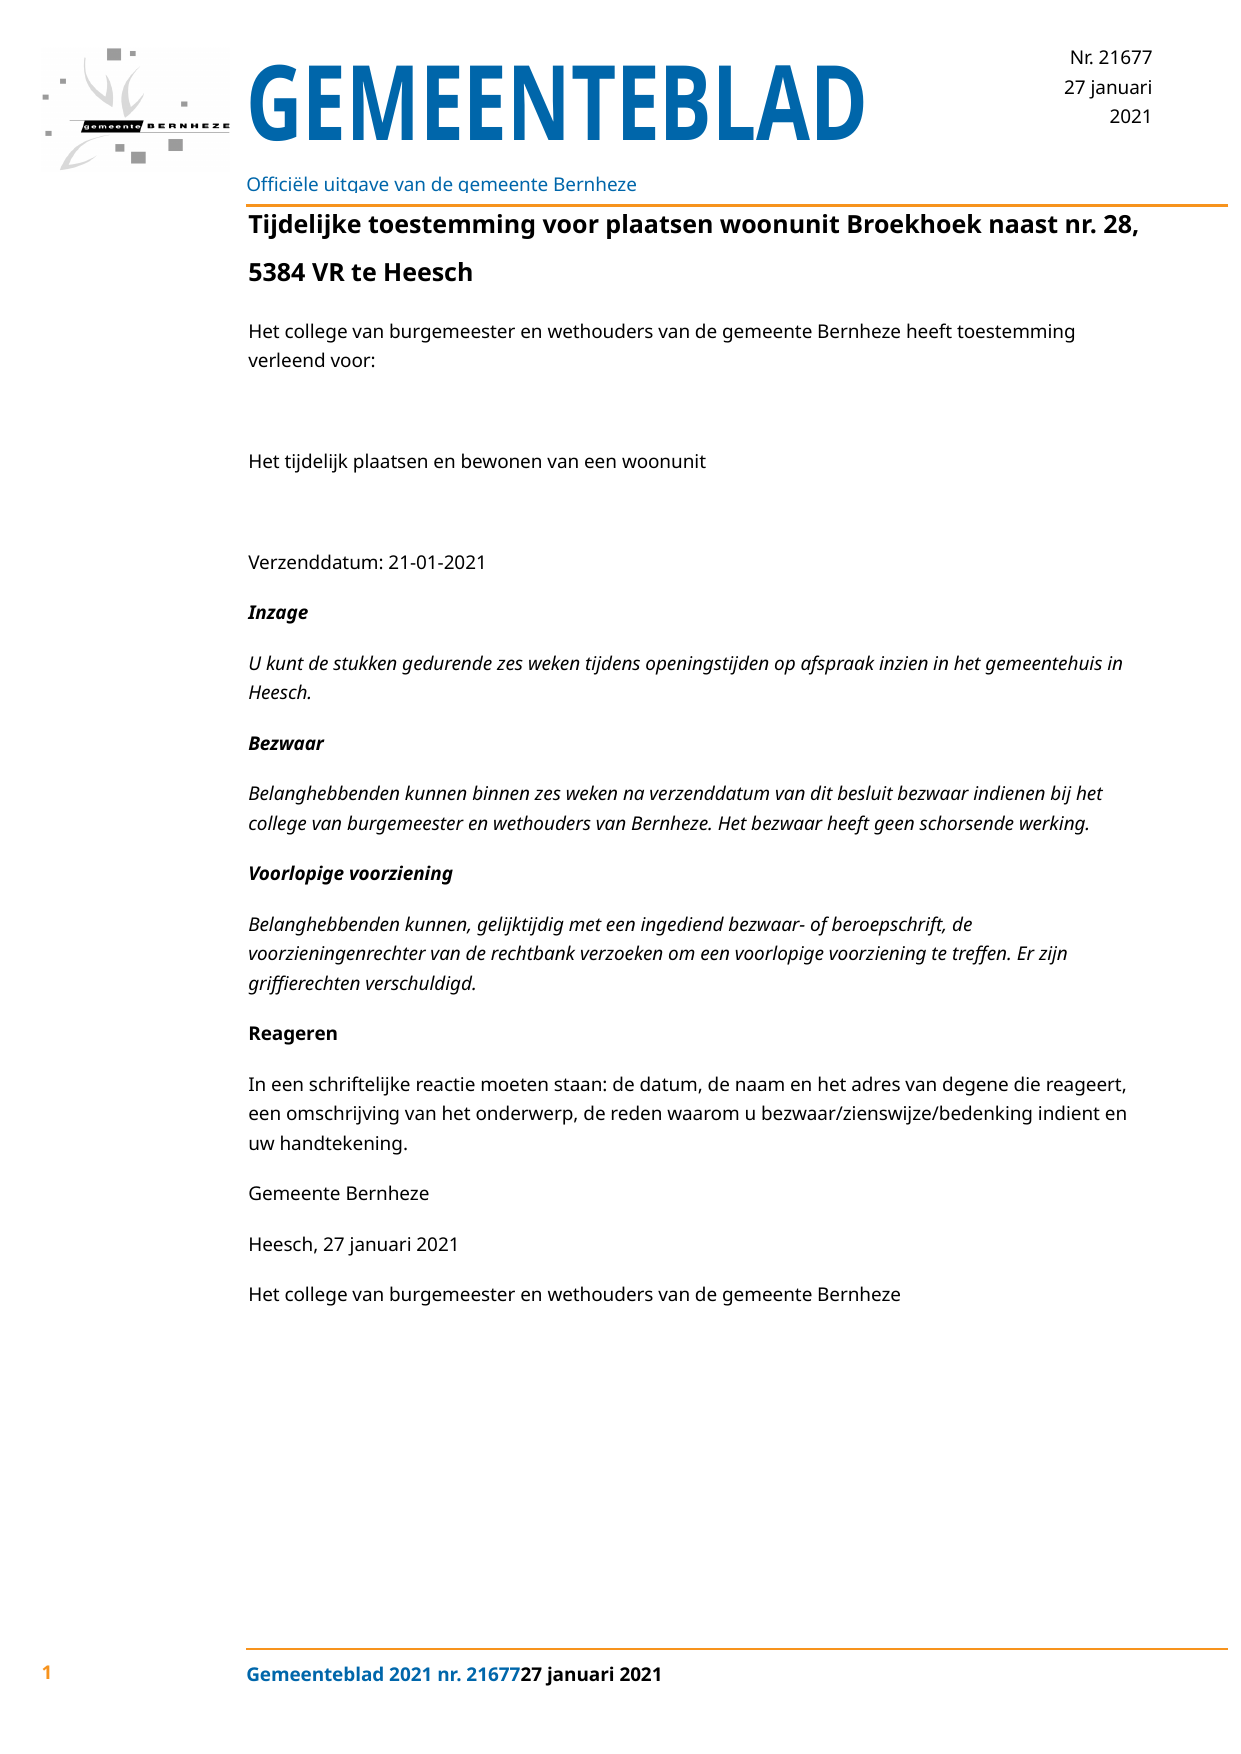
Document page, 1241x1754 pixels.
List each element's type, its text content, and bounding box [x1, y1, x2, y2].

text Reageren [248, 1020, 1152, 1046]
text Tijdelijke toestemming voor plaatsen woonunit Broekhoek naast nr. 28, 5384 VR te Heesch [248, 207, 1152, 288]
text Het tijdelijk plaatsen en bewonen van een woonunit [248, 448, 1152, 474]
text In een schriftelijke reactie moeten staan: de datum, de naam en het adres van degene die reageert, een omschrijving van het onderwerp, de reden waarom u bezwaar/zienswijze/bedenking indient en uw handtekening. [248, 1071, 1152, 1156]
text Bezwaar [248, 730, 1152, 756]
text Inzage [248, 599, 1152, 625]
text Het college van burgemeester en wethouders van de gemeente Bernheze [248, 1281, 1152, 1307]
text U kunt de stukken gedurende zes weken tijdens openingstijden op afspraak inzien in het gemeentehuis in Heesch. [248, 650, 1152, 705]
text Belanghebbenden kunnen binnen zes weken na verzenddatum van dit besluit bezwaar indienen bij het college van burgemeester en wethouders van Bernheze. Het bezwaar heeft geen schorsende werking. [248, 780, 1152, 836]
text Heesch, 27 januari 2021 [248, 1231, 1152, 1257]
text Verzenddatum: 21-01-2021 [248, 549, 1152, 575]
text Voorlopige voorziening [248, 860, 1152, 886]
picture [41, 47, 231, 172]
text Belanghebbenden kunnen, gelijktijdig met een ingediend bezwaar- of beroepschrift, de voorzieningenrechter van de rechtbank verzoeken om een voorlopige voorziening te treffen. Er zijn griffierechten verschuldigd. [248, 911, 1152, 996]
text Het college van burgemeester en wethouders van de gemeente Bernheze heeft toestemming verleend voor: [248, 318, 1152, 373]
text Gemeente Bernheze [248, 1180, 1152, 1206]
